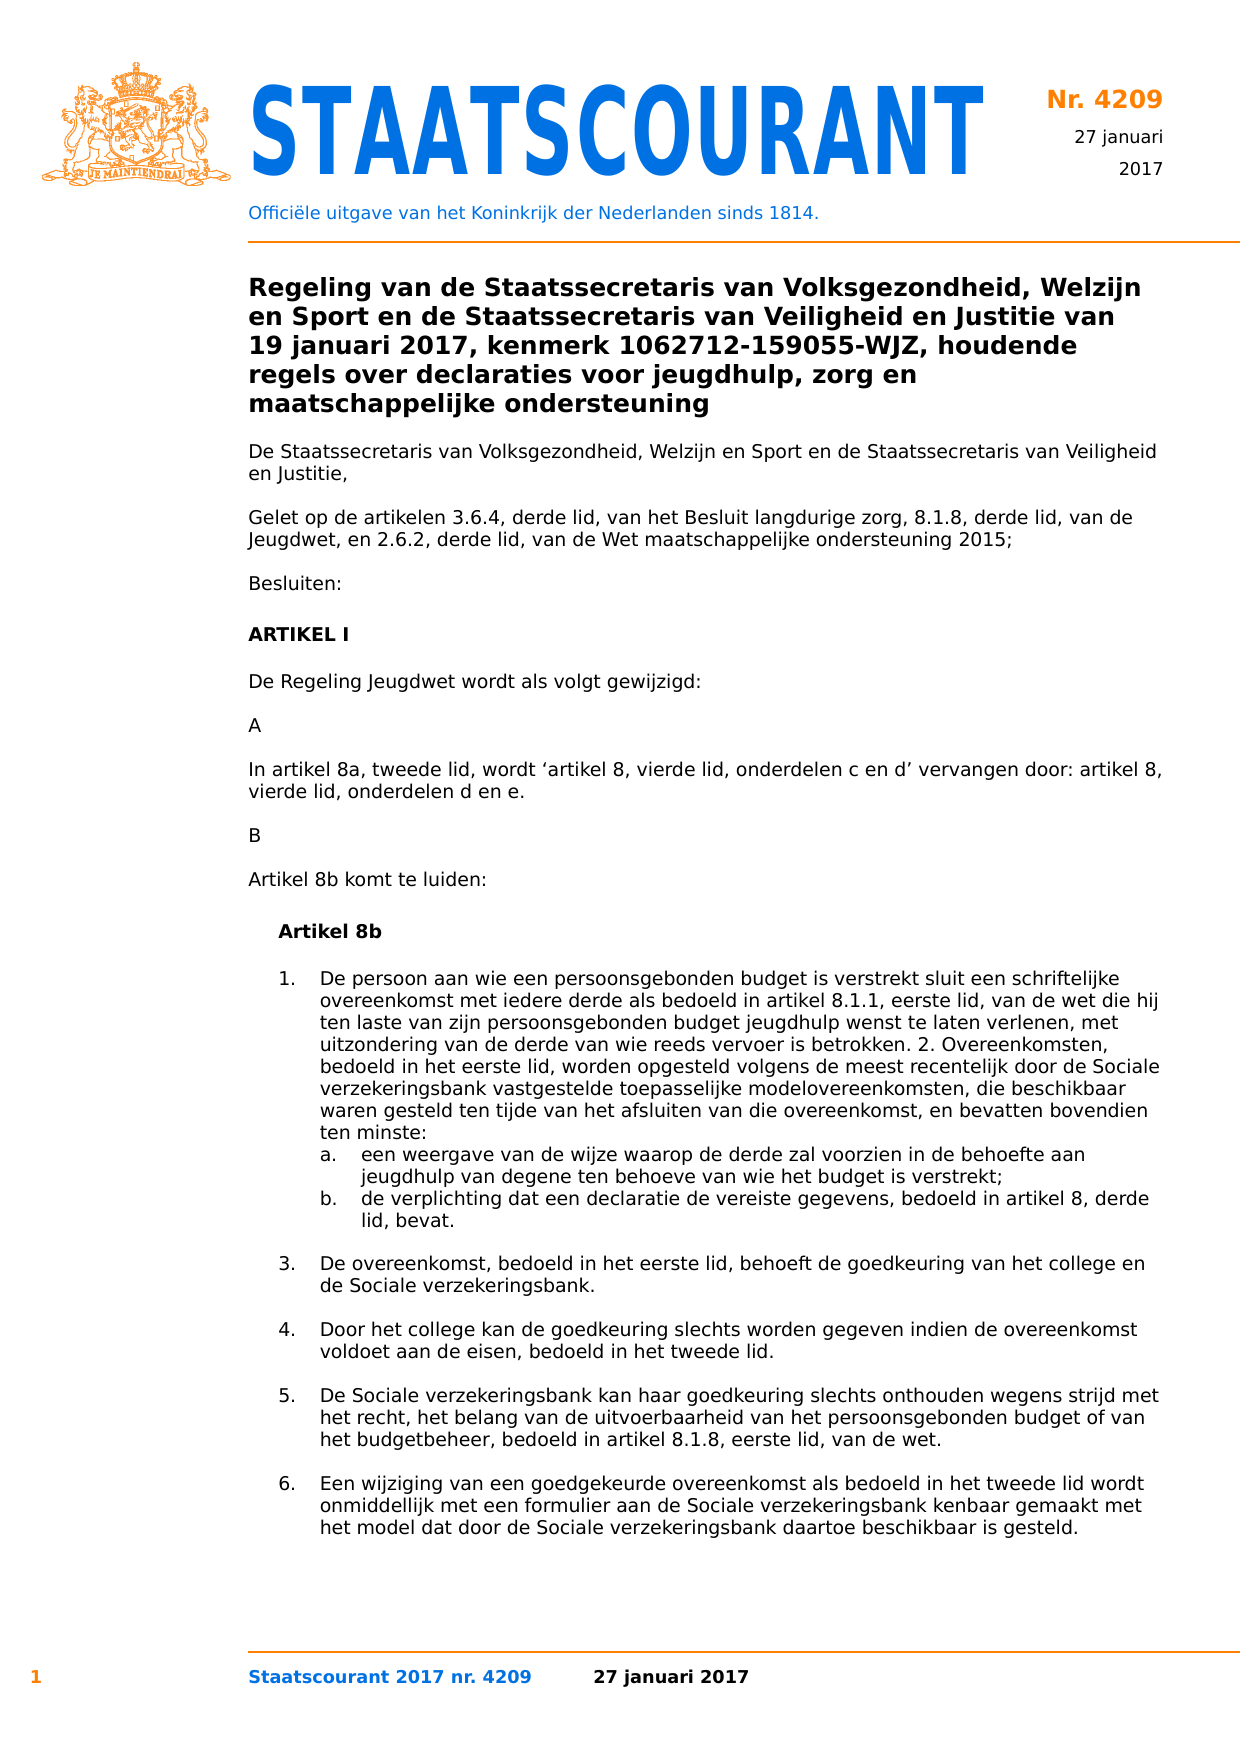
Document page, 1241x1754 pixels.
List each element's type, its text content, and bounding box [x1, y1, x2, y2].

text De Regeling Jeugdwet wordt als volgt gewijzigd: [248, 671, 1163, 693]
picture [41, 62, 231, 186]
text b. de verplichting dat een declaratie de vereiste gegevens, bedoeld in artikel 8, derde lid, bevat. [319, 1187, 1163, 1231]
text De Staatssecretaris van Volksgezondheid, Welzijn en Sport en de Staatssecretaris van Veiligheid en Justitie, [248, 441, 1163, 485]
text 1. De persoon aan wie een persoonsgebonden budget is verstrekt sluit een schriftelijke overeenkomst met iedere derde als bedoeld in artikel 8.1.1, eerste lid, van de wet die hij ten laste van zijn persoonsgebonden budget jeugdhulp wenst te laten verlenen, met uitzondering van de derde van wie reeds vervoer is betrokken. 2. Overeenkomsten, bedoeld in het eerste lid, worden opgesteld volgens de meest recentelijk door de Sociale verzekeringsbank vastgestelde toepasselijke modelovereenkomsten, die beschikbaar waren gesteld ten tijde van het afsluiten van die overeenkomst, en bevatten bovendien ten minste: [278, 968, 1163, 1143]
text Besluiten: [248, 572, 1163, 594]
table_header STAATSCOURANT [248, 62, 998, 203]
subtitle Artikel 8b [278, 921, 1163, 943]
text In artikel 8a, tweede lid, wordt ‘artikel 8, vierde lid, onderdelen c en d’ vervangen door: artikel 8, vierde lid, onderdelen d en e. [248, 759, 1163, 803]
text A [248, 715, 1163, 737]
subtitle Regeling van de Staatssecretaris van Volksgezondheid, Welzijn en Sport en de Staatssecretaris van Veiligheid en Justitie van 19 januari 2017, kenmerk 1062712-159055-WJZ, houdende regels over declaraties voor jeugdhulp, zorg en maatschappelijke ondersteuning [248, 273, 1163, 419]
text 3. De overeenkomst, bedoeld in het eerste lid, behoeft de goedkeuring van het college en de Sociale verzekeringsbank. [278, 1253, 1163, 1297]
text a. een weergave van de wijze waarop de derde zal voorzien in de behoefte aan jeugdhulp van degene ten behoeve van wie het budget is verstrekt; [319, 1143, 1163, 1187]
subtitle ARTIKEL I [248, 624, 1163, 646]
text 5. De Sociale verzekeringsbank kan haar goedkeuring slechts onthouden wegens strijd met het recht, het belang van de uitvoerbaarheid van het persoonsgebonden budget of van het budgetbeheer, bedoeld in artikel 8.1.8, eerste lid, van de wet. [278, 1385, 1163, 1451]
text 6. Een wijziging van een goedgekeurde overeenkomst als bedoeld in het tweede lid wordt onmiddellijk met een formulier aan de Sociale verzekeringsbank kenbaar gemaakt met het model dat door de Sociale verzekeringsbank daartoe beschikbaar is gesteld. [278, 1473, 1163, 1539]
table_cell 2017 [998, 153, 1240, 203]
text Artikel 8b komt te luiden: [248, 869, 1163, 891]
table_cell Officiële uitgave van het Koninkrijk der Nederlanden sinds 1814. [248, 203, 1240, 241]
table_header [25, 62, 248, 241]
table_header Nr. 4209 [998, 62, 1240, 121]
table_cell 27 januari [998, 121, 1240, 153]
text B [248, 825, 1163, 847]
text 4. Door het college kan de goedkeuring slechts worden gegeven indien de overeenkomst voldoet aan de eisen, bedoeld in het tweede lid. [278, 1319, 1163, 1363]
text Gelet op de artikelen 3.6.4, derde lid, van het Besluit langdurige zorg, 8.1.8, derde lid, van de Jeugdwet, en 2.6.2, derde lid, van de Wet maatschappelijke ondersteuning 2015; [248, 507, 1163, 551]
